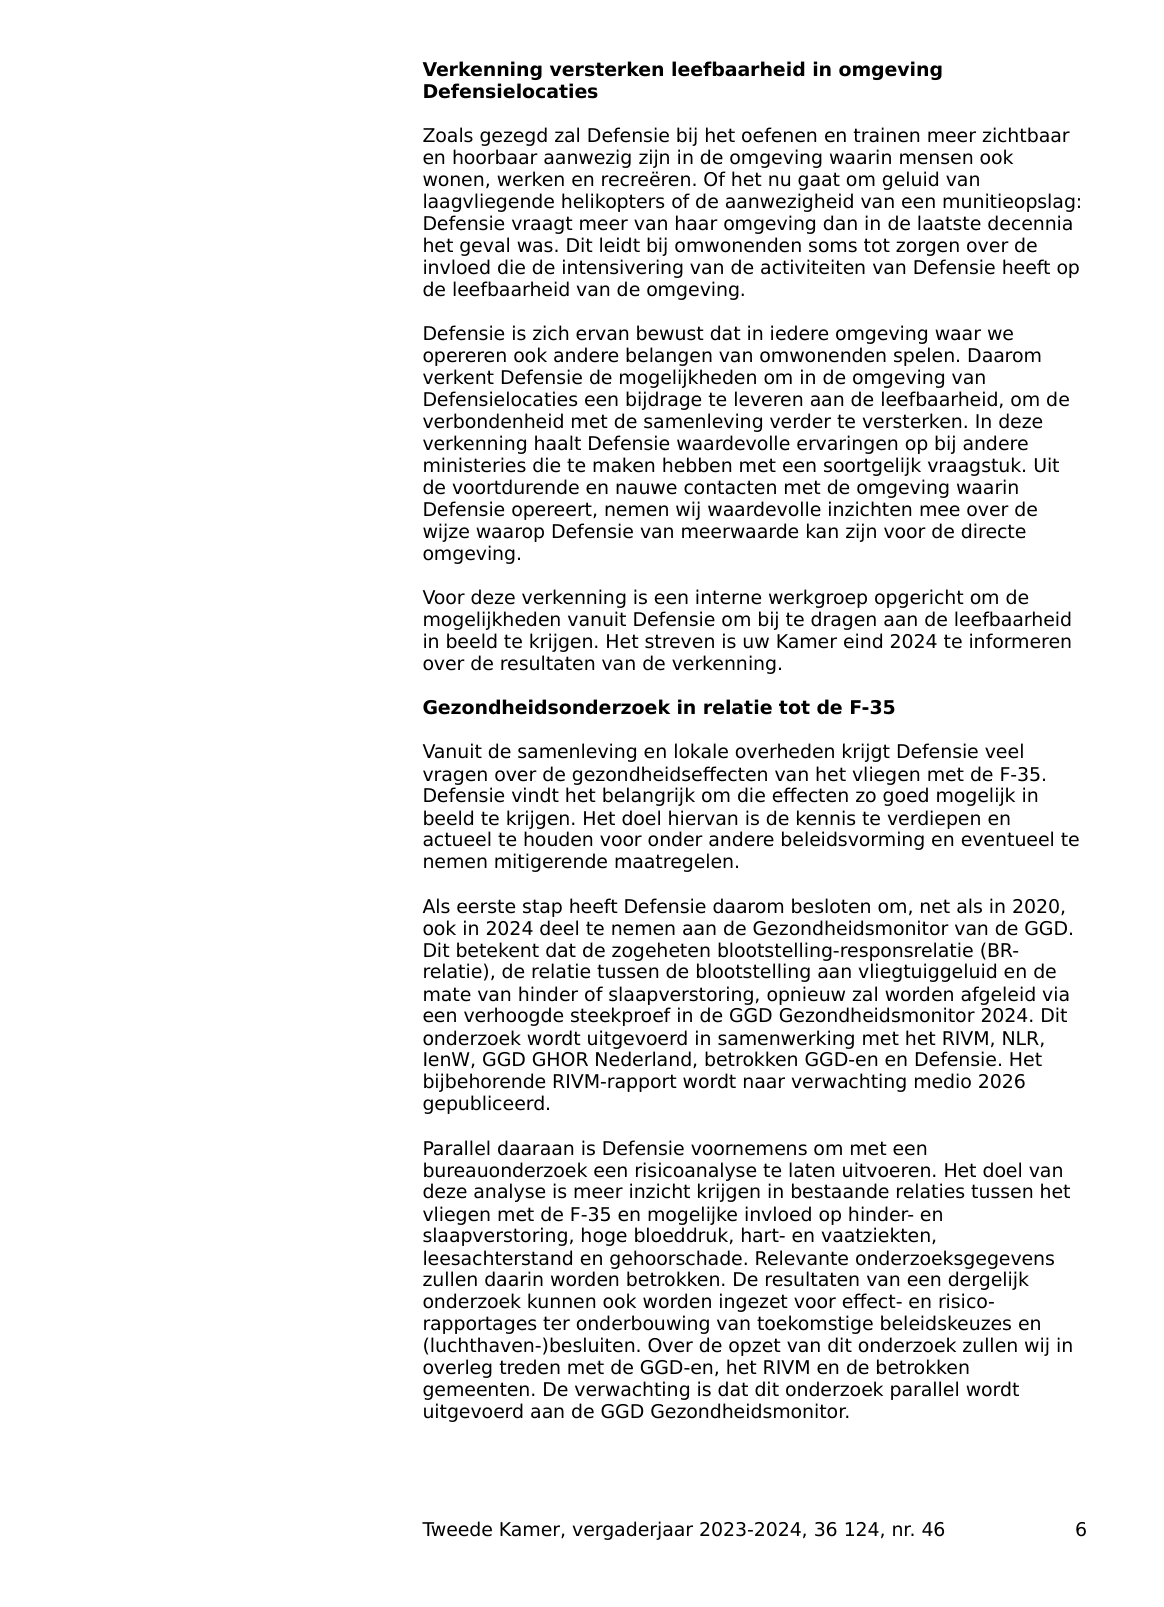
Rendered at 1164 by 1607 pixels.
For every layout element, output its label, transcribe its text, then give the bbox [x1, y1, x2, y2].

text Vanuit de samenleving en lokale overheden krijgt Defensie veel vragen over de gezondheidseffecten van het vliegen met de F-35. Defensie vindt het belangrijk om die effecten zo goed mogelijk in beeld te krijgen. Het doel hiervan is de kennis te verdiepen en actueel te houden voor onder andere beleidsvorming en eventueel te nemen mitigerende maatregelen. [422, 741, 1087, 873]
text Voor deze verkenning is een interne werkgroep opgericht om de mogelijkheden vanuit Defensie om bij te dragen aan de leefbaarheid in beeld te krijgen. Het streven is uw Kamer eind 2024 te informeren over de resultaten van de verkenning. [422, 587, 1087, 675]
text Als eerste stap heeft Defensie daarom besloten om, net als in 2020, ook in 2024 deel te nemen aan de Gezondheidsmonitor van de GGD. Dit betekent dat de zogeheten blootstelling-responsrelatie (BR-relatie), de relatie tussen de blootstelling aan vliegtuiggeluid en de mate van hinder of slaapverstoring, opnieuw zal worden afgeleid via een verhoogde steekproef in de GGD Gezondheidsmonitor 2024. Dit onderzoek wordt uitgevoerd in samenwerking met het RIVM, NLR, IenW, GGD GHOR Nederland, betrokken GGD-en en Defensie. Het bijbehorende RIVM-rapport wordt naar verwachting medio 2026 gepubliceerd. [422, 896, 1087, 1115]
subtitle Gezondheidsonderzoek in relatie tot de F-35 [422, 697, 1087, 719]
subtitle Verkenning versterken leefbaarheid in omgeving Defensielocaties [422, 59, 1087, 103]
text Parallel daaraan is Defensie voornemens om met een bureauonderzoek een risicoanalyse te laten uitvoeren. Het doel van deze analyse is meer inzicht krijgen in bestaande relaties tussen het vliegen met de F-35 en mogelijke invloed op hinder- en slaapverstoring, hoge bloeddruk, hart- en vaatziekten, leesachterstand en gehoorschade. Relevante onderzoeksgegevens zullen daarin worden betrokken. De resultaten van een dergelijk onderzoek kunnen ook worden ingezet voor effect- en risico-rapportages ter onderbouwing van toekomstige beleidskeuzes en (luchthaven-)besluiten. Over de opzet van dit onderzoek zullen wij in overleg treden met de GGD-en, het RIVM en de betrokken gemeenten. De verwachting is dat dit onderzoek parallel wordt uitgevoerd aan de GGD Gezondheidsmonitor. [422, 1137, 1087, 1423]
text Zoals gezegd zal Defensie bij het oefenen en trainen meer zichtbaar en hoorbaar aanwezig zijn in de omgeving waarin mensen ook wonen, werken en recreëren. Of het nu gaat om geluid van laagvliegende helikopters of de aanwezigheid van een munitieopslag: Defensie vraagt meer van haar omgeving dan in de laatste decennia het geval was. Dit leidt bij omwonenden soms tot zorgen over de invloed die de intensivering van de activiteiten van Defensie heeft op de leefbaarheid van de omgeving. [422, 125, 1087, 301]
text Defensie is zich ervan bewust dat in iedere omgeving waar we opereren ook andere belangen van omwonenden spelen. Daarom verkent Defensie de mogelijkheden om in de omgeving van Defensielocaties een bijdrage te leveren aan de leefbaarheid, om de verbondenheid met de samenleving verder te versterken. In deze verkenning haalt Defensie waardevolle ervaringen op bij andere ministeries die te maken hebben met een soortgelijk vraagstuk. Uit de voortdurende en nauwe contacten met de omgeving waarin Defensie opereert, nemen wij waardevolle inzichten mee over de wijze waarop Defensie van meerwaarde kan zijn voor de directe omgeving. [422, 323, 1087, 565]
